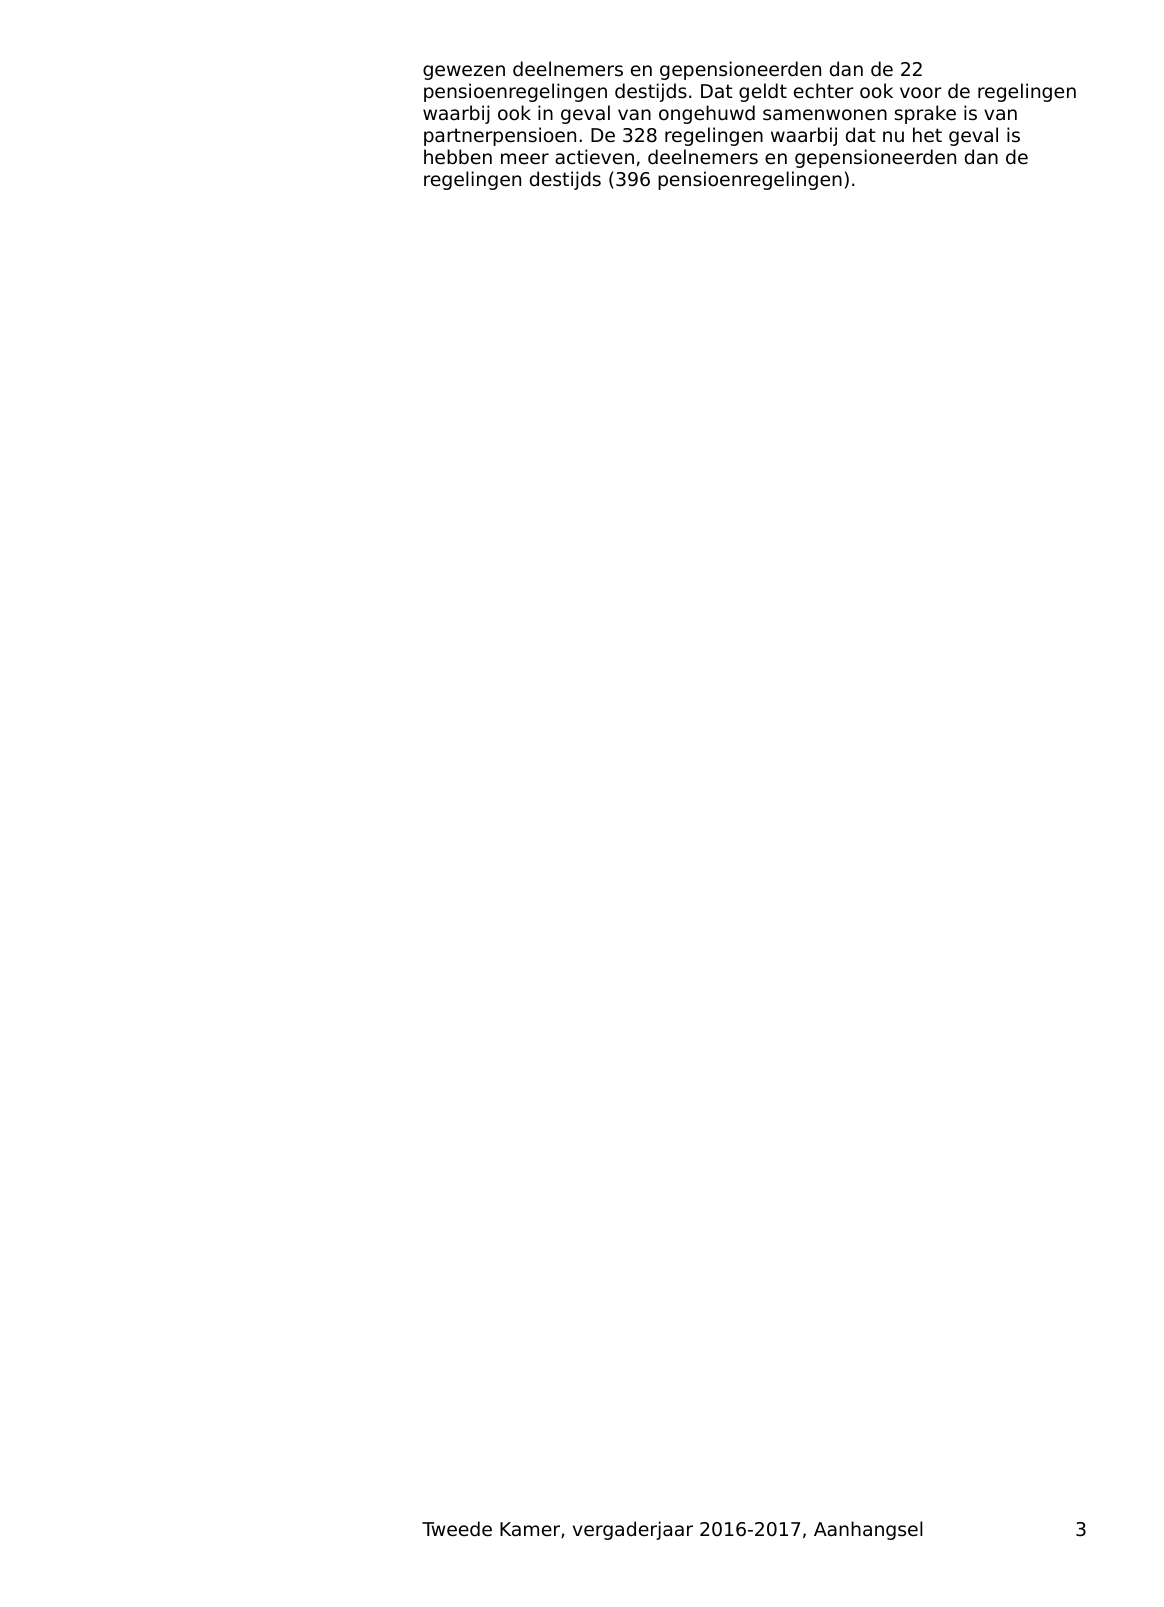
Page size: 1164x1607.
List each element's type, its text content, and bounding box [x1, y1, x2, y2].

text gewezen deelnemers en gepensioneerden dan de 22 pensioenregelingen destijds. Dat geldt echter ook voor de regelingen waarbij ook in geval van ongehuwd samenwonen sprake is van partnerpensioen. De 328 regelingen waarbij dat nu het geval is hebben meer actieven, deelnemers en gepensioneerden dan de regelingen destijds (396 pensioenregelingen). [422, 59, 1087, 191]
